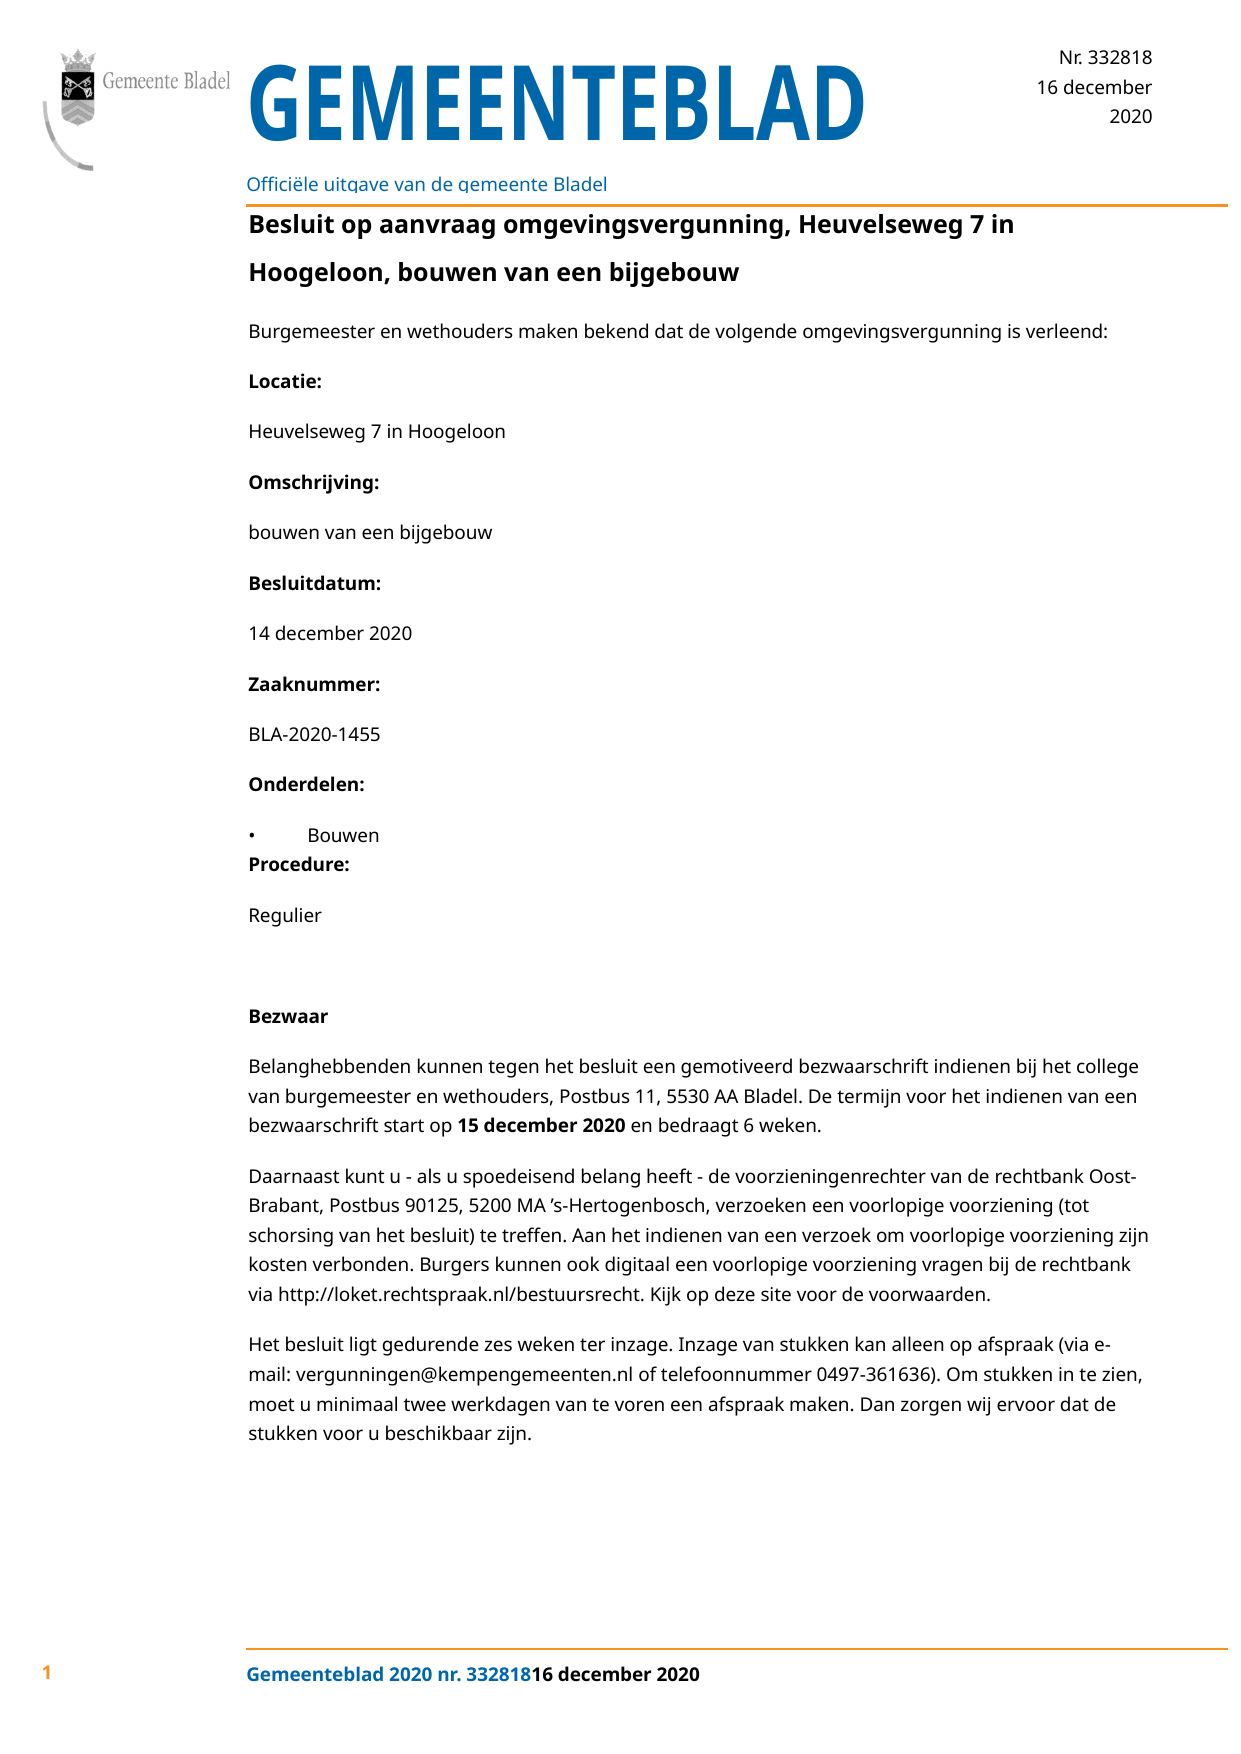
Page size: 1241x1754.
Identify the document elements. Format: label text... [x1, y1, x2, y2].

text Onderdelen: [248, 772, 1152, 797]
text Omschrijving: [248, 469, 1152, 495]
text Belanghebbenden kunnen tegen het besluit een gemotiveerd bezwaarschrift indienen bij het college van burgemeester en wethouders, Postbus 11, 5530 AA Bladel. De termijn voor het indienen van een bezwaarschrift start op 15 december 2020 en bedraagt 6 weken. [248, 1053, 1152, 1138]
text bouwen van een bijgebouw [248, 519, 1152, 545]
text Locatie: [248, 368, 1152, 394]
text Het besluit ligt gedurende zes weken ter inzage. Inzage van stukken kan alleen op afspraak (via e-mail: vergunningen@kempengemeenten.nl of telefoonnummer 0497-361636). Om stukken in te zien, moet u minimaal twee werkdagen van te voren een afspraak maken. Dan zorgen wij ervoor dat de stukken voor u beschikbaar zijn. [248, 1332, 1152, 1446]
text Besluitdatum: [248, 570, 1152, 596]
text Besluit op aanvraag omgevingsvergunning, Heuvelseweg 7 in Hoogeloon, bouwen van een bijgebouw [248, 207, 1152, 288]
text 14 december 2020 [248, 620, 1152, 646]
text BLA-2020-1455 [248, 721, 1152, 747]
text Burgemeester en wethouders maken bekend dat de volgende omgevingsvergunning is verleend: [248, 318, 1152, 344]
text Regulier [248, 902, 1152, 928]
text Heuvelseweg 7 in Hoogeloon [248, 419, 1152, 444]
list Bouwen [248, 822, 1152, 848]
text Procedure: [248, 852, 1152, 877]
text Bezwaar [248, 1003, 1152, 1029]
picture [41, 47, 231, 172]
text Daarnaast kunt u - als u spoedeisend belang heeft - de voorzieningenrechter van de rechtbank Oost-Brabant, Postbus 90125, 5200 MA ’s-Hertogenbosch, verzoeken een voorlopige voorziening (tot schorsing van het besluit) te treffen. Aan het indienen van een verzoek om voorlopige voorziening zijn kosten verbonden. Burgers kunnen ook digitaal een voorlopige voorziening vragen bij de rechtbank via http://loket.rechtspraak.nl/bestuursrecht. Kijk op deze site voor de voorwaarden. [248, 1163, 1152, 1307]
text Zaaknummer: [248, 671, 1152, 697]
